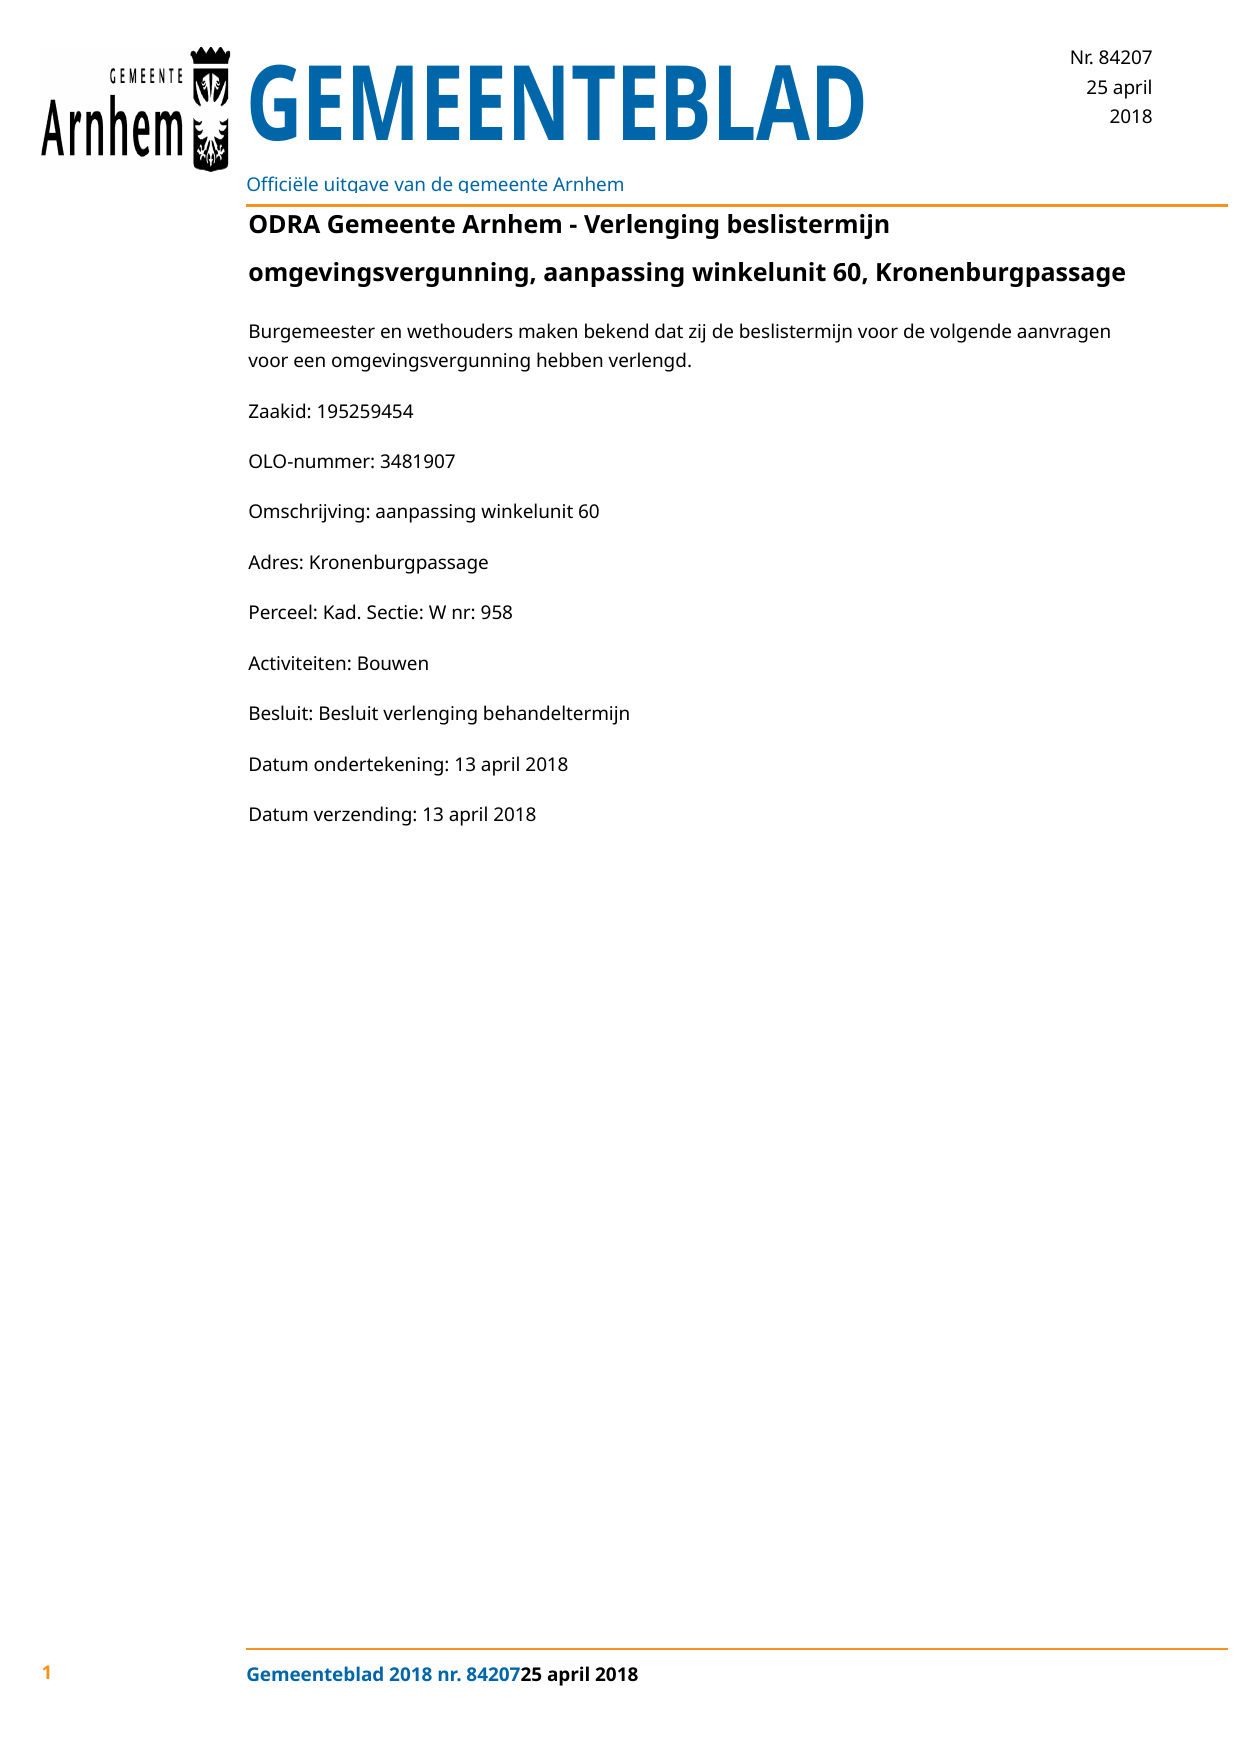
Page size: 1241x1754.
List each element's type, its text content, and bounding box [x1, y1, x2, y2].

text Datum verzending: 13 april 2018 [248, 801, 1152, 827]
text Activiteiten: Bouwen [248, 650, 1152, 676]
text Omschrijving: aanpassing winkelunit 60 [248, 499, 1152, 524]
text Besluit: Besluit verlenging behandeltermijn [248, 700, 1152, 726]
text Perceel: Kad. Sectie: W nr: 958 [248, 599, 1152, 625]
picture [41, 47, 231, 172]
text Adres: Kronenburgpassage [248, 549, 1152, 575]
text Burgemeester en wethouders maken bekend dat zij de beslistermijn voor de volgende aanvragen voor een omgevingsvergunning hebben verlengd. [248, 318, 1152, 373]
text Datum ondertekening: 13 april 2018 [248, 751, 1152, 777]
text OLO-nummer: 3481907 [248, 448, 1152, 474]
text ODRA Gemeente Arnhem - Verlenging beslistermijn omgevingsvergunning, aanpassing winkelunit 60, Kronenburgpassage [248, 207, 1152, 288]
text Zaakid: 195259454 [248, 398, 1152, 424]
